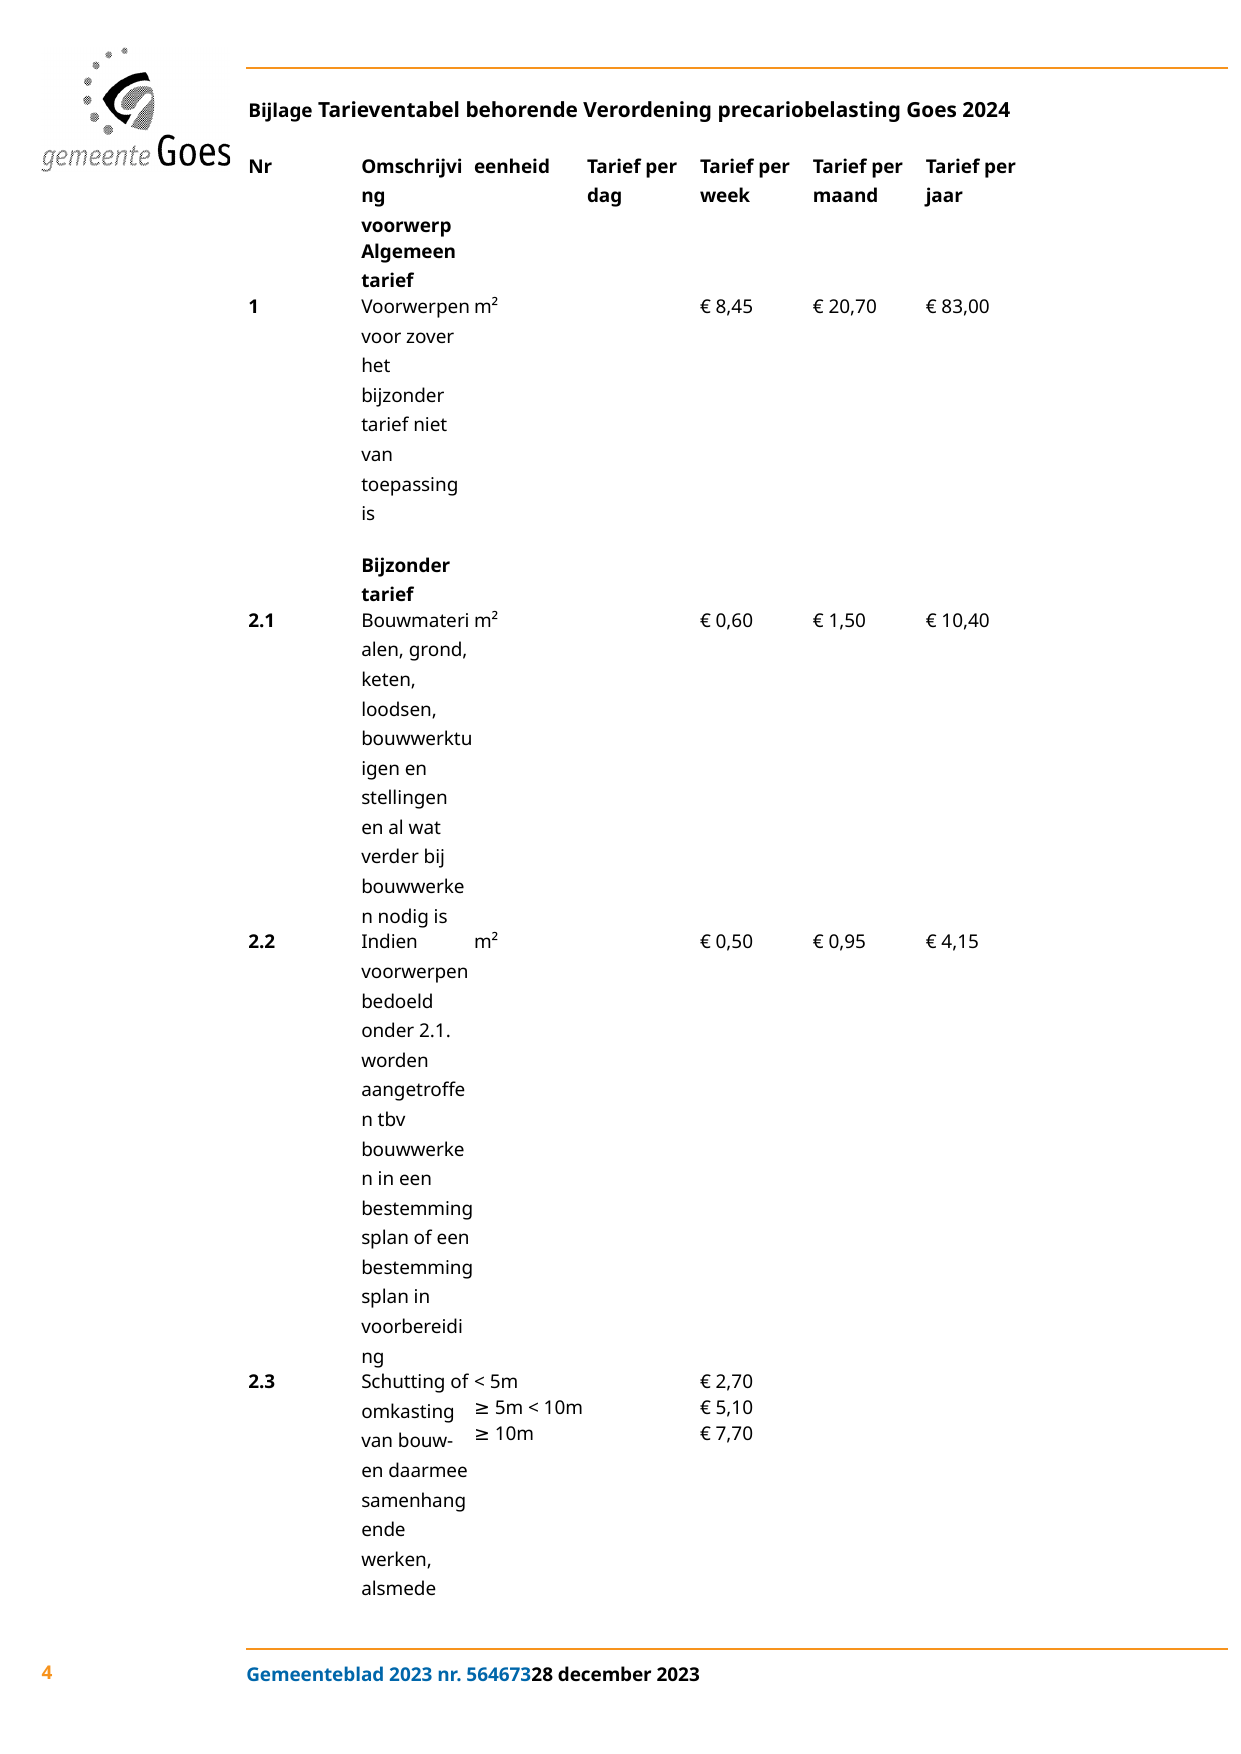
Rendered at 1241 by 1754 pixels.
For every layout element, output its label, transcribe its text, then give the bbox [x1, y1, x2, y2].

table_cell Bouwmaterialen, grond, keten, loodsen, bouwwerktuigen en stellingen en al wat verder bij bouwwerken nodig is [361, 607, 474, 929]
table_cell [700, 238, 813, 293]
table_cell [474, 1471, 587, 1601]
table_cell [587, 1369, 700, 1601]
table_cell 2.2 [248, 929, 361, 1368]
table_cell [700, 1471, 813, 1601]
table_cell [474, 1446, 587, 1471]
table_header Tarief per week [700, 153, 813, 238]
table_cell [474, 552, 587, 607]
table_cell € 2,70 [700, 1369, 813, 1394]
table_cell [248, 526, 361, 552]
table_cell [926, 526, 1038, 552]
table_header Tarief per jaar [926, 153, 1038, 238]
text Bijlage Tarieventabel behorende Verordening precariobelasting Goes 2024 [248, 95, 1152, 123]
table_cell € 7,70 [700, 1420, 813, 1446]
table_cell [361, 526, 474, 552]
table_header Tarief per maand [813, 153, 926, 238]
table_cell [926, 552, 1038, 607]
table_cell [926, 1369, 1038, 1601]
table_cell [587, 552, 700, 607]
table_cell [474, 238, 587, 293]
table_header eenheid [474, 153, 587, 238]
table_cell € 0,60 [700, 607, 813, 929]
table_cell 2.3 [248, 1369, 361, 1601]
table_cell [587, 929, 700, 1368]
table_header Tarief per dag [587, 153, 700, 238]
table_cell [813, 526, 926, 552]
table_cell [813, 238, 926, 293]
table_cell [248, 552, 361, 607]
table_header Nr [248, 153, 361, 238]
table_cell [587, 238, 700, 293]
table_cell 1 [248, 293, 361, 526]
table_cell Voorwerpen voor zover het bijzonder tarief niet van toepassing is [361, 293, 474, 526]
table_cell Indien voorwerpen bedoeld onder 2.1. worden aangetroffen tbv bouwwerken in een bestemmingsplan of een bestemmingsplan in voorbereiding [361, 929, 474, 1368]
table_cell € 8,45 [700, 293, 813, 526]
table_cell ≥ 10m [474, 1420, 587, 1446]
table_cell [1039, 179, 1152, 238]
table_cell [926, 238, 1038, 293]
table_cell € 20,70 [813, 293, 926, 526]
table_cell Schutting of omkasting van bouw- en daarmee samenhangende werken, alsmede [361, 1369, 474, 1601]
table_cell € 0,95 [813, 929, 926, 1368]
table_cell [700, 526, 813, 552]
table_cell < 5m [474, 1369, 587, 1394]
table_cell Bijzonder tarief [361, 552, 474, 607]
table_cell € 0,50 [700, 929, 813, 1368]
picture [41, 47, 231, 172]
table_cell [474, 526, 587, 552]
table_cell [587, 293, 700, 526]
table_cell [700, 1446, 813, 1471]
table_cell € 5,10 [700, 1394, 813, 1420]
table_cell [700, 552, 813, 607]
table_cell [813, 1369, 926, 1601]
table_cell € 1,50 [813, 607, 926, 929]
table_cell [248, 238, 361, 293]
table_cell [587, 526, 700, 552]
table_cell m² [474, 293, 587, 526]
table_cell m² [474, 929, 587, 1368]
table_header Omschrijving voorwerp [361, 153, 474, 238]
table_cell ≥ 5m < 10m [474, 1394, 587, 1420]
table_cell 2.1 [248, 607, 361, 929]
table_cell € 83,00 [926, 293, 1038, 526]
table_cell [813, 552, 926, 607]
table_cell € 4,15 [926, 929, 1038, 1368]
table_cell € 10,40 [926, 607, 1038, 929]
table_cell m² [474, 607, 587, 929]
table_cell [587, 607, 700, 929]
table_cell Algemeen tarief [361, 238, 474, 293]
